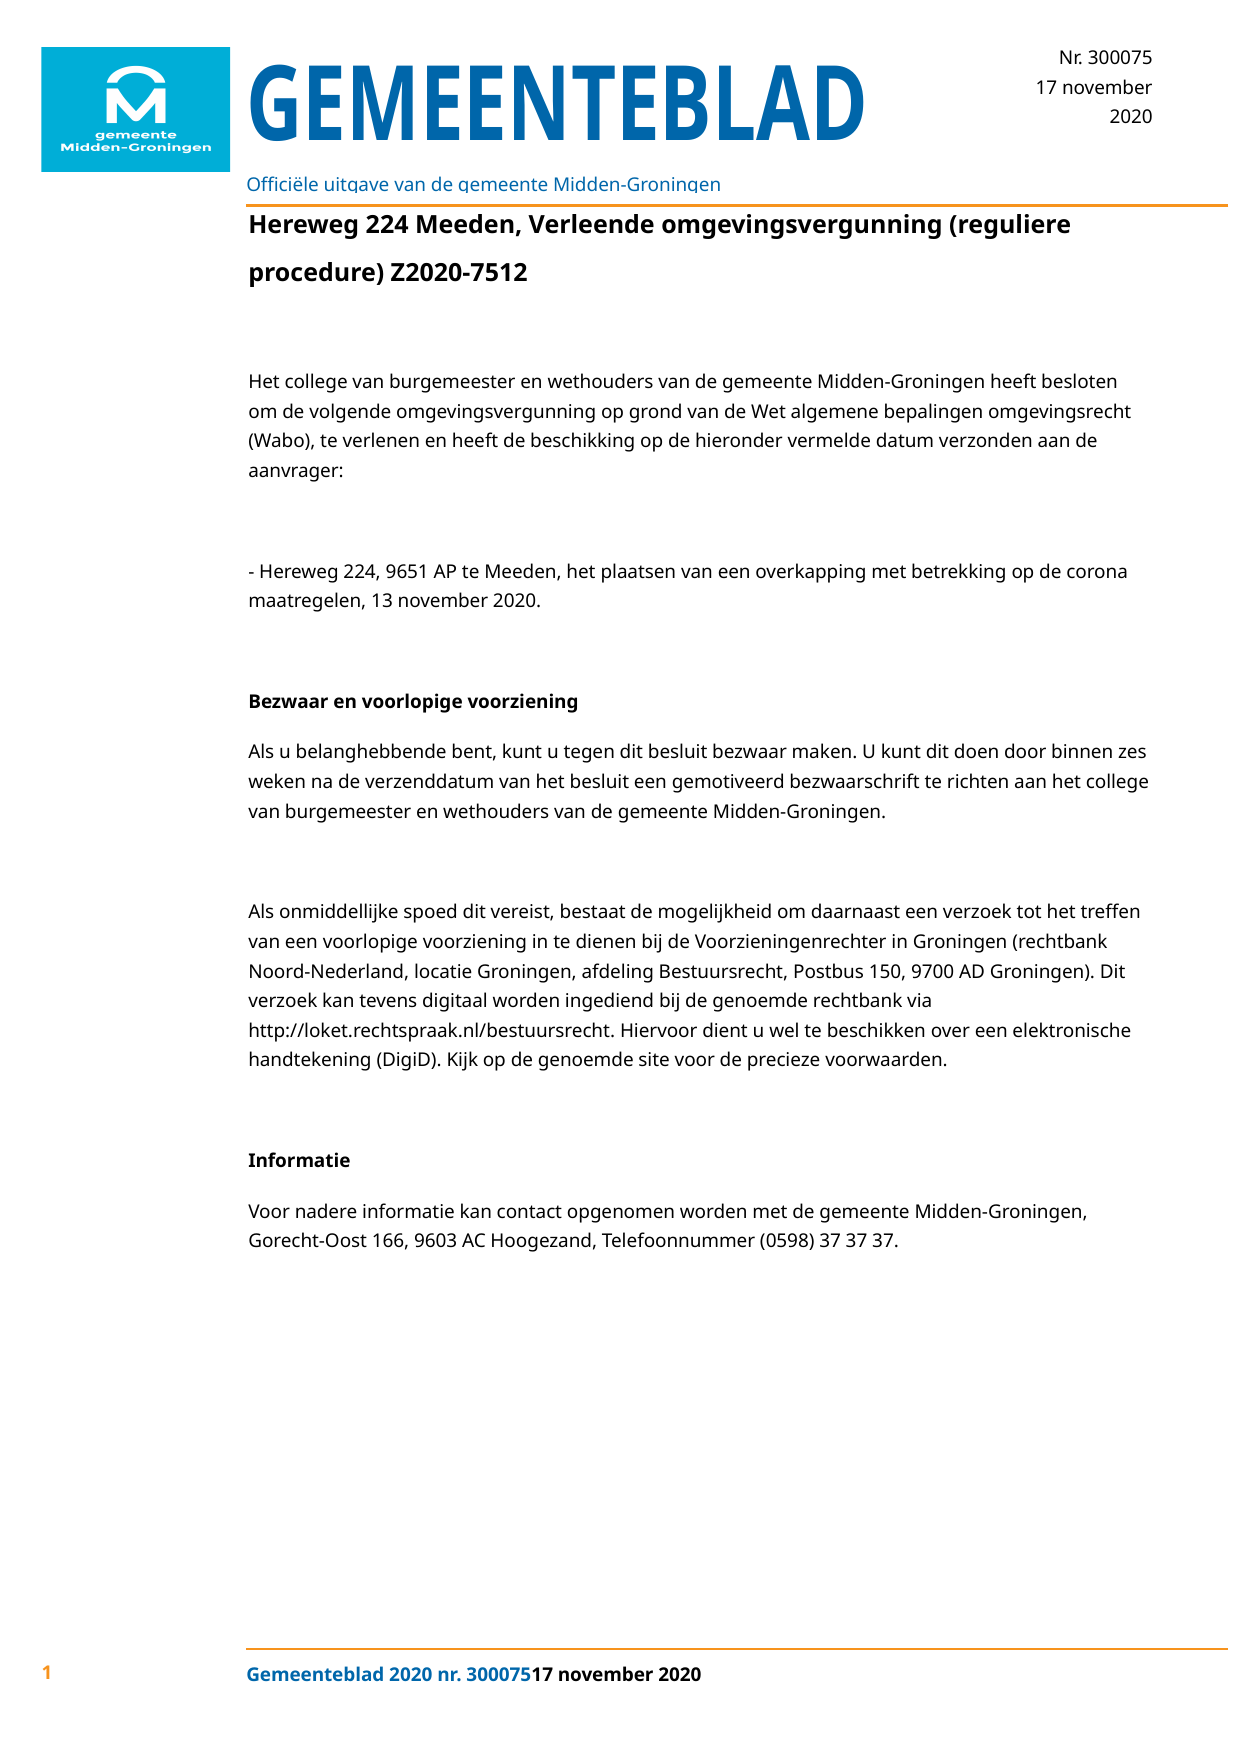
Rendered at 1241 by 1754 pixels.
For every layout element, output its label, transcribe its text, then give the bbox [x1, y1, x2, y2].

picture [108, 66, 164, 82]
text Hereweg 224 Meeden, Verleende omgevingsvergunning (reguliere procedure) Z2020-7512 [248, 207, 1152, 288]
picture [184, 146, 190, 153]
text - Hereweg 224, 9651 AP te Meeden, het plaatsen van een overkapping met betrekking op de corona maatregelen, 13 november 2020. [248, 558, 1152, 613]
picture [107, 89, 165, 122]
text Bezwaar en voorlopige voorziening [248, 688, 1152, 714]
text Als u belanghebbende bent, kunt u tegen dit besluit bezwaar maken. U kunt dit doen door binnen zes weken na de verzenddatum van het besluit een gemotiveerd bezwaarschrift te richten aan het college van burgemeester en wethouders van de gemeente Midden-Groningen. [248, 739, 1152, 824]
text Het college van burgemeester en wethouders van de gemeente Midden-Groningen heeft besloten om de volgende omgevingsvergunning op grond van de Wet algemene bepalingen omgevingsrecht (Wabo), te verlenen en heeft de beschikking op de hieronder vermelde datum verzonden aan de aanvrager: [248, 368, 1152, 483]
text Voor nadere informatie kan contact opgenomen worden met de gemeente Midden-Groningen, Gorecht-Oost 166, 9603 AC Hoogezand, Telefoonnummer (0598) 37 37 37. [248, 1198, 1152, 1253]
text Als onmiddellijke spoed dit vereist, bestaat de mogelijkheid om daarnaast een verzoek tot het treffen van een voorlopige voorziening in te dienen bij de Voorzieningenrechter in Groningen (rechtbank Noord-Nederland, locatie Groningen, afdeling Bestuursrecht, Postbus 150, 9700 AD Groningen). Dit verzoek kan tevens digitaal worden ingediend bij de genoemde rechtbank via http://loket.rechtspraak.nl/bestuursrecht. Hiervoor dient u wel te beschikken over een elektronische handtekening (DigiD). Kijk op de genoemde site voor de precieze voorwaarden. [248, 899, 1152, 1072]
text Informatie [248, 1147, 1152, 1173]
